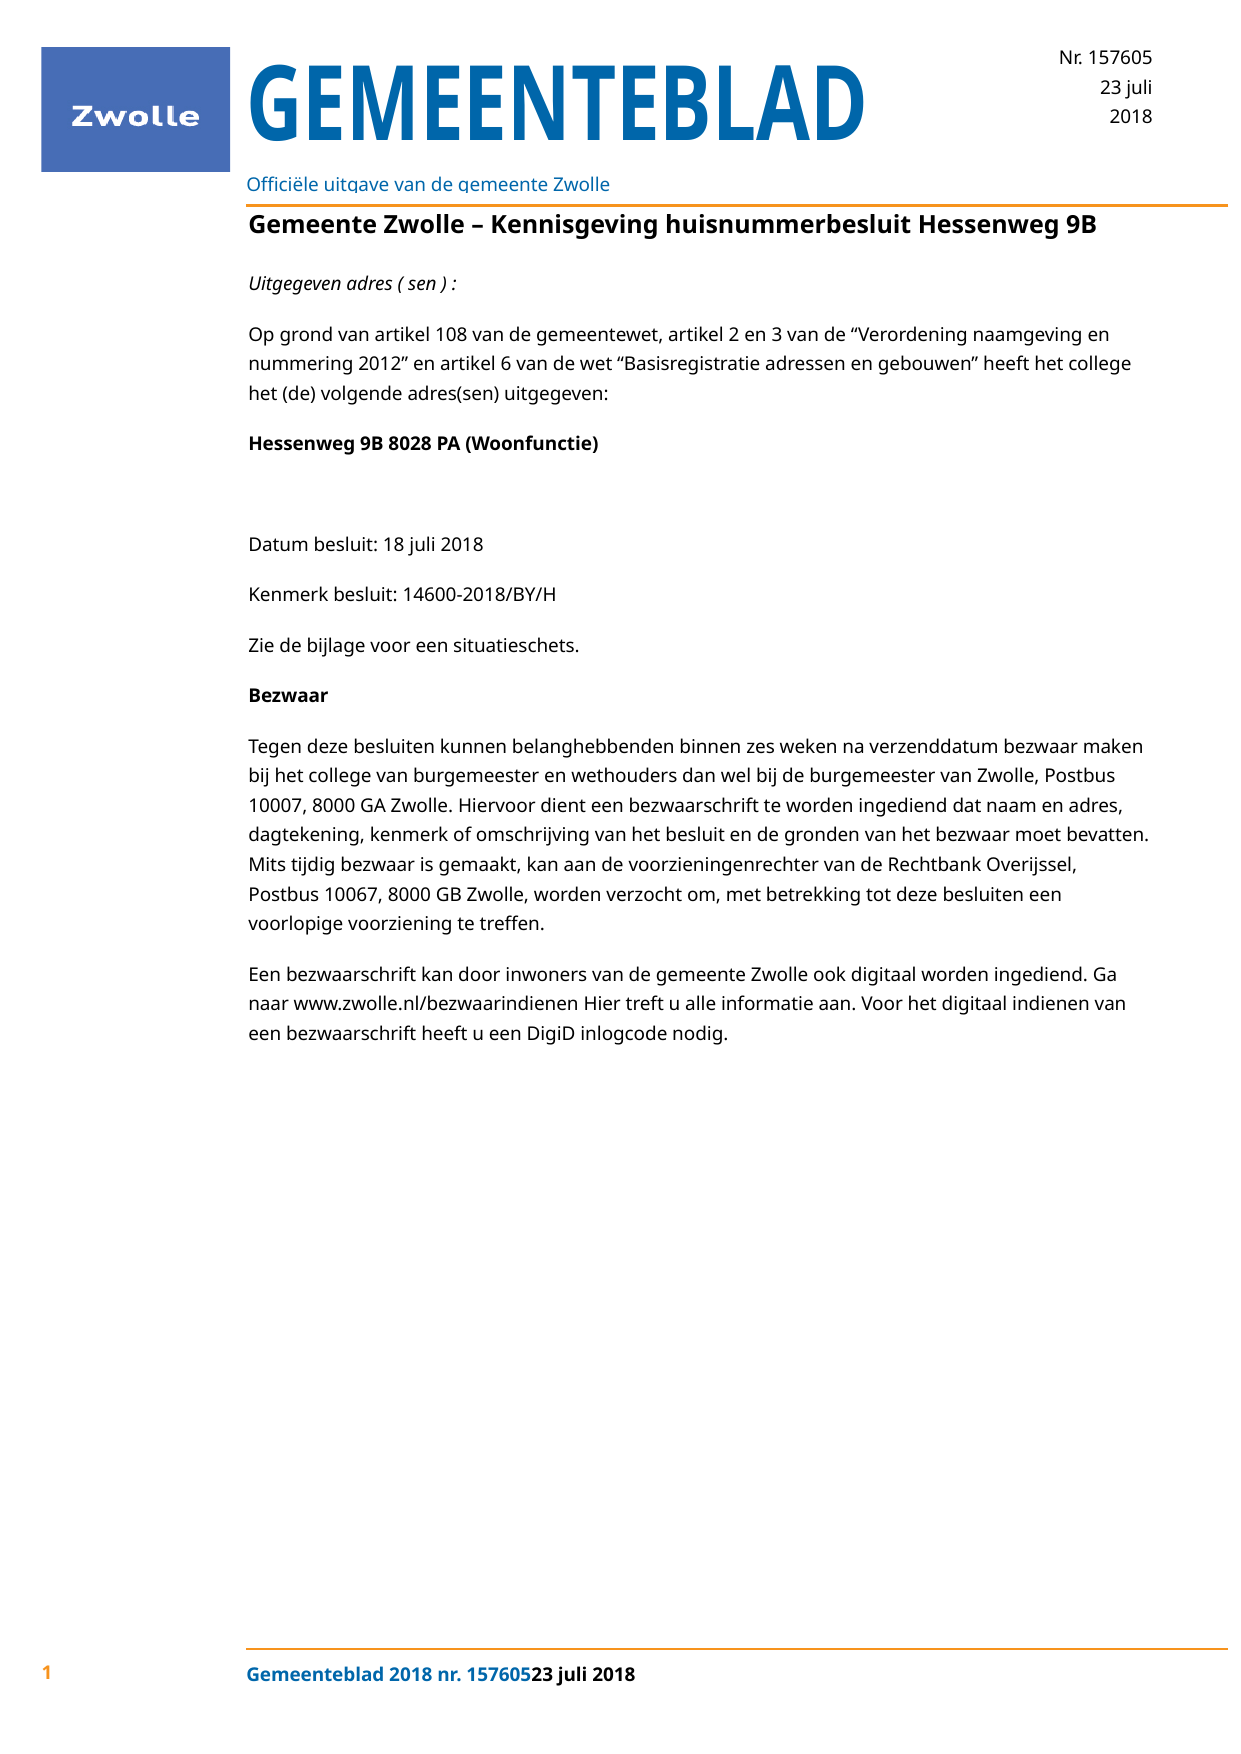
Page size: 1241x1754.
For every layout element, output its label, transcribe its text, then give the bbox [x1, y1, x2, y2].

text Gemeente Zwolle – Kennisgeving huisnummerbesluit Hessenweg 9B [248, 207, 1152, 241]
text Datum besluit: 18 juli 2018 [248, 531, 1152, 557]
text Kenmerk besluit: 14600-2018/BY/H [248, 582, 1152, 607]
text Op grond van artikel 108 van de gemeentewet, artikel 2 en 3 van de “Verordening naamgeving en nummering 2012” en artikel 6 van de wet “Basisregistratie adressen en gebouwen” heeft het college het (de) volgende adres(sen) uitgegeven: [248, 321, 1152, 406]
text Zie de bijlage voor een situatieschets. [248, 632, 1152, 658]
text Tegen deze besluiten kunnen belanghebbenden binnen zes weken na verzenddatum bezwaar maken bij het college van burgemeester en wethouders dan wel bij de burgemeester van Zwolle, Postbus 10007, 8000 GA Zwolle. Hiervoor dient een bezwaarschrift te worden ingediend dat naam en adres, dagtekening, kenmerk of omschrijving van het besluit en de gronden van het bezwaar moet bevatten. Mits tijdig bezwaar is gemaakt, kan aan de voorzieningenrechter van de Rechtbank Overijssel, Postbus 10067, 8000 GB Zwolle, worden verzocht om, met betrekking tot deze besluiten een voorlopige voorziening te treffen. [248, 733, 1152, 936]
text Bezwaar [248, 682, 1152, 708]
text Hessenweg 9B 8028 PA (Woonfunctie) [248, 430, 1152, 456]
picture [41, 47, 231, 172]
text Een bezwaarschrift kan door inwoners van de gemeente Zwolle ook digitaal worden ingediend. Ga naar www.zwolle.nl/bezwaarindienen Hier treft u alle informatie aan. Voor het digitaal indienen van een bezwaarschrift heeft u een DigiD inlogcode nodig. [248, 961, 1152, 1046]
text Uitgegeven adres ( sen ) : [248, 270, 1152, 296]
